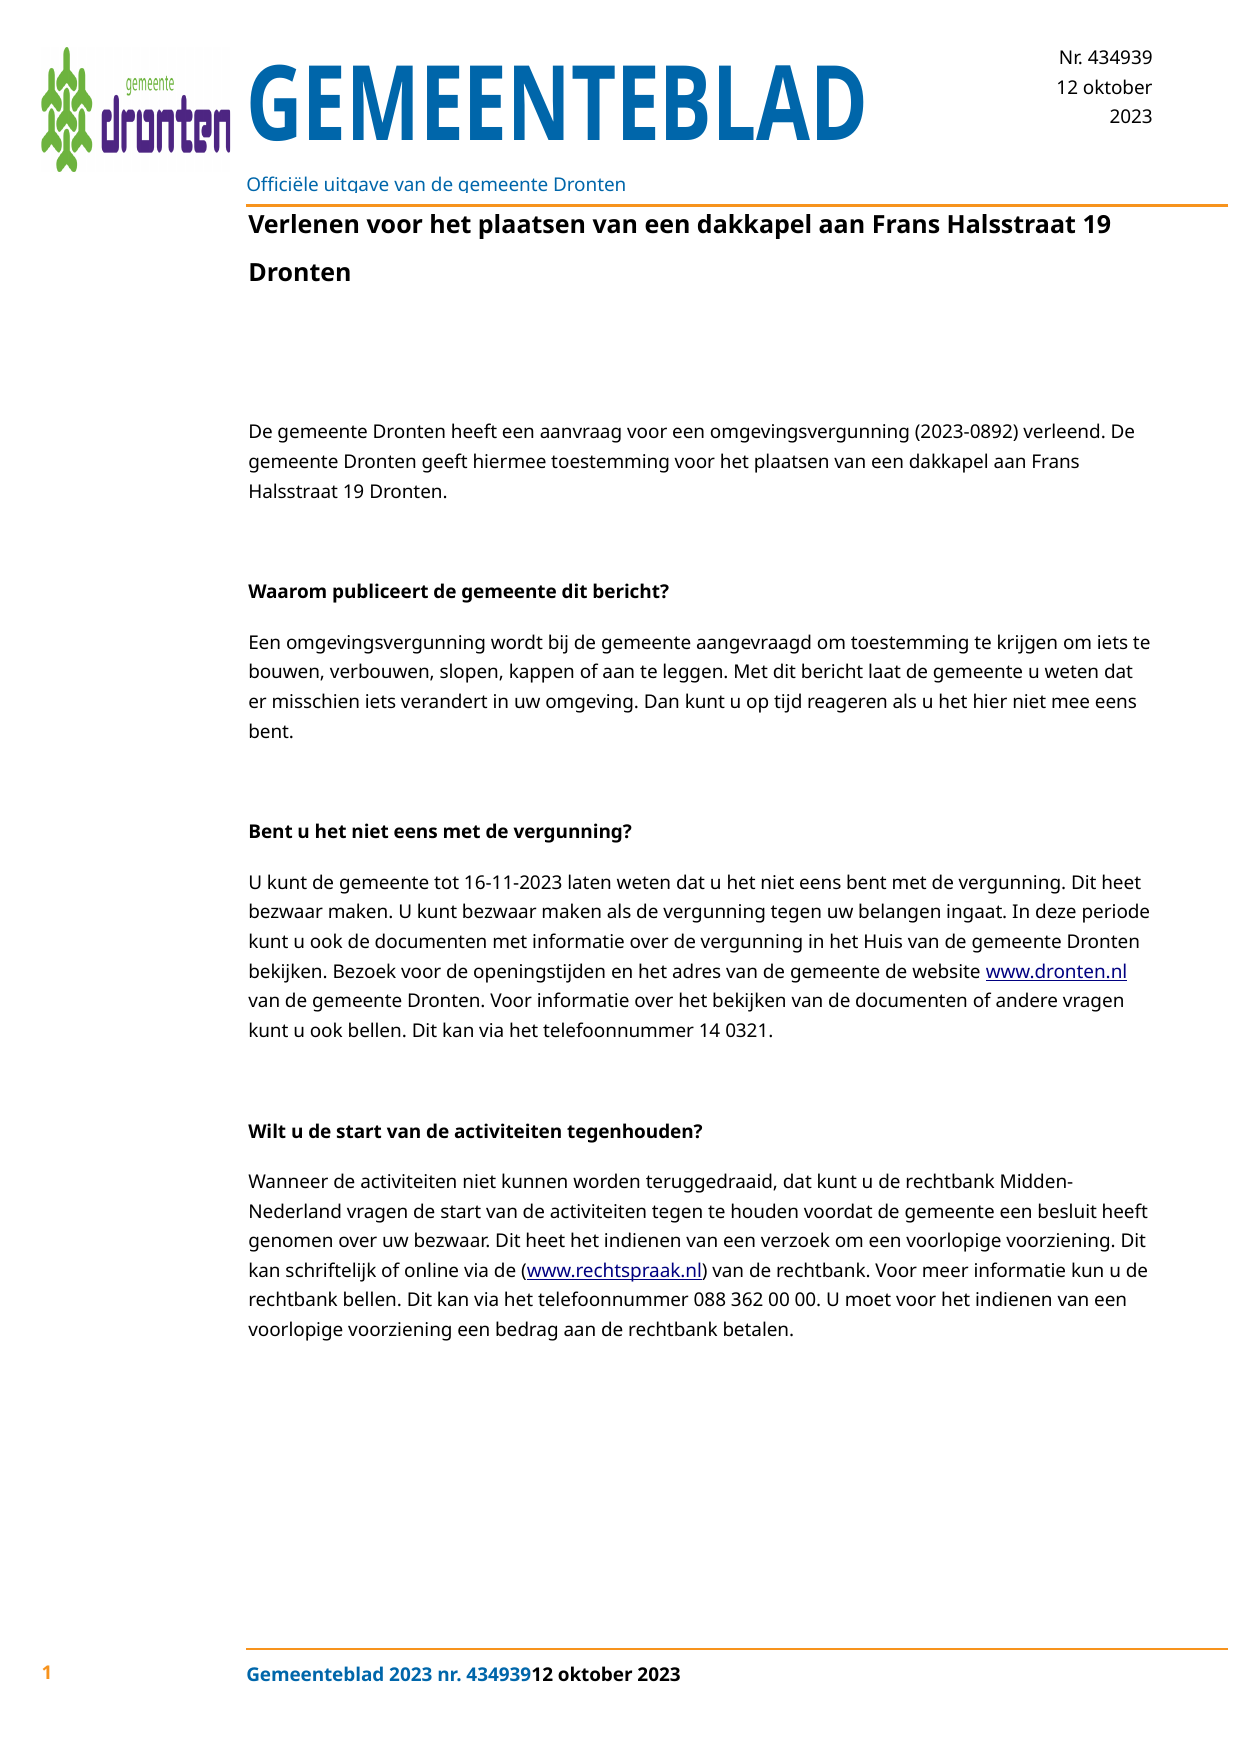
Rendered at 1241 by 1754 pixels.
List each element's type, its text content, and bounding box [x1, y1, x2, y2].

text Bent u het niet eens met de vergunning? [248, 819, 1152, 844]
text De gemeente Dronten heeft een aanvraag voor een omgevingsvergunning (2023-0892) verleend. De gemeente Dronten geeft hiermee toestemming voor het plaatsen van een dakkapel aan Frans Halsstraat 19 Dronten. [248, 419, 1152, 504]
text Waarom publiceert de gemeente dit bericht? [248, 579, 1152, 604]
text Wanneer de activiteiten niet kunnen worden teruggedraaid, dat kunt u de rechtbank Midden-Nederland vragen de start van de activiteiten tegen te houden voordat de gemeente een besluit heeft genomen over uw bezwaar. Dit heet het indienen van een verzoek om een voorlopige voorziening. Dit kan schriftelijk of online via de (www.rechtspraak.nl) van de rechtbank. Voor meer informatie kun u de rechtbank bellen. Dit kan via het telefoonnummer 088 362 00 00. U moet voor het indienen van een voorlopige voorziening een bedrag aan de rechtbank betalen. [248, 1168, 1152, 1342]
text Verlenen voor het plaatsen van een dakkapel aan Frans Halsstraat 19 Dronten [248, 207, 1152, 288]
text Een omgevingsvergunning wordt bij de gemeente aangevraagd om toestemming te krijgen om iets te bouwen, verbouwen, slopen, kappen of aan te leggen. Met dit bericht laat de gemeente u weten dat er misschien iets verandert in uw omgeving. Dan kunt u op tijd reageren als u het hier niet mee eens bent. [248, 629, 1152, 744]
text U kunt de gemeente tot 16-11-2023 laten weten dat u het niet eens bent met de vergunning. Dit heet bezwaar maken. U kunt bezwaar maken als de vergunning tegen uw belangen ingaat. In deze periode kunt u ook de documenten met informatie over de vergunning in het Huis van de gemeente Dronten bekijken. Bezoek voor de openingstijden en het adres van de gemeente de website www.dronten.nl van de gemeente Dronten. Voor informatie over het bekijken van de documenten of andere vragen kunt u ook bellen. Dit kan via het telefoonnummer 14 0321. [248, 869, 1152, 1043]
text Wilt u de start van de activiteiten tegenhouden? [248, 1118, 1152, 1144]
picture [41, 47, 231, 172]
